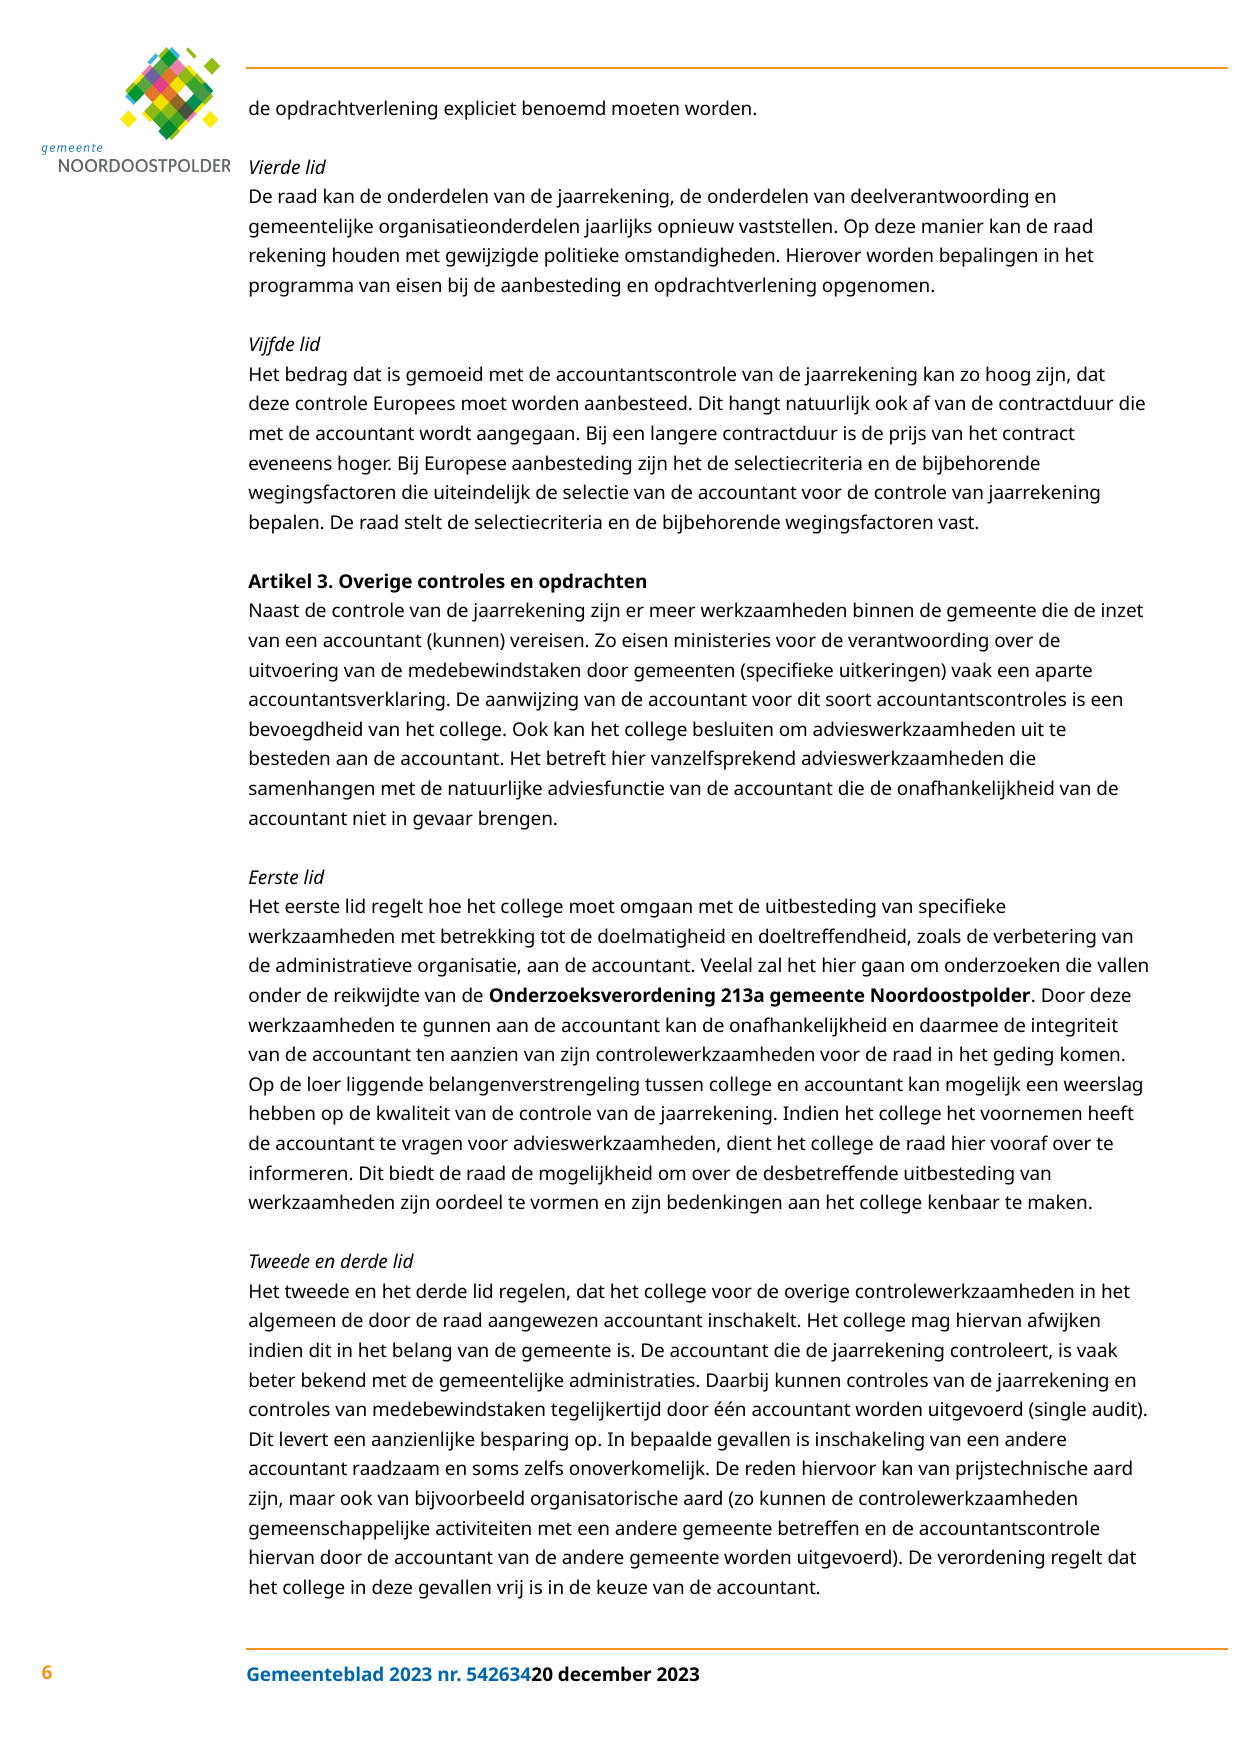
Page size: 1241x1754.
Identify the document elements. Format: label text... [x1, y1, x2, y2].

picture [41, 47, 231, 172]
text Het bedrag dat is gemoeid met de accountantscontrole van de jaarrekening kan zo hoog zijn, dat deze controle Europees moet worden aanbesteed. Dit hangt natuurlijk ook af van de contractduur die met de accountant wordt aangegaan. Bij een langere contractduur is de prijs van het contract eveneens hoger. Bij Europese aanbesteding zijn het de selectiecriteria en de bijbehorende wegingsfactoren die uiteindelijk de selectie van de accountant voor de controle van jaarrekening bepalen. De raad stelt de selectiecriteria en de bijbehorende wegingsfactoren vast. [248, 361, 1152, 535]
text Het eerste lid regelt hoe het college moet omgaan met de uitbesteding van specifieke werkzaamheden met betrekking tot de doelmatigheid en doeltreffendheid, zoals de verbetering van de administratieve organisatie, aan de accountant. Veelal zal het hier gaan om onderzoeken die vallen onder de reikwijdte van de Onderzoeksverordening 213a gemeente Noordoostpolder. Door deze werkzaamheden te gunnen aan de accountant kan de onafhankelijkheid en daarmee de integriteit van de accountant ten aanzien van zijn controlewerkzaamheden voor de raad in het geding komen. Op de loer liggende belangenverstrengeling tussen college en accountant kan mogelijk een weerslag hebben op de kwaliteit van de controle van de jaarrekening. Indien het college het voornemen heeft de accountant te vragen voor advieswerkzaamheden, dient het college de raad hier vooraf over te informeren. Dit biedt de raad de mogelijkheid om over de desbetreffende uitbesteding van werkzaamheden zijn oordeel te vormen en zijn bedenkingen aan het college kenbaar te maken. [248, 893, 1152, 1215]
text de opdrachtverlening expliciet benoemd moeten worden. [248, 95, 1152, 121]
text Tweede en derde lid [248, 1248, 1152, 1274]
text Artikel 3. Overige controles en opdrachten [248, 568, 1152, 594]
text Naast de controle van de jaarrekening zijn er meer werkzaamheden binnen de gemeente die de inzet van een accountant (kunnen) vereisen. Zo eisen ministeries voor de verantwoording over de uitvoering van de medebewindstaken door gemeenten (specifieke uitkeringen) vaak een aparte accountantsverklaring. De aanwijzing van de accountant voor dit soort accountantscontroles is een bevoegdheid van het college. Ook kan het college besluiten om advieswerkzaamheden uit te besteden aan de accountant. Het betreft hier vanzelfsprekend advieswerkzaamheden die samenhangen met de natuurlijke adviesfunctie van de accountant die de onafhankelijkheid van de accountant niet in gevaar brengen. [248, 598, 1152, 831]
text Vijfde lid [248, 331, 1152, 357]
text Vierde lid [248, 154, 1152, 180]
text Eerste lid [248, 864, 1152, 890]
text De raad kan de onderdelen van de jaarrekening, de onderdelen van deelverantwoording en gemeentelijke organisatieonderdelen jaarlijks opnieuw vaststellen. Op deze manier kan de raad rekening houden met gewijzigde politieke omstandigheden. Hierover worden bepalingen in het programma van eisen bij de aanbesteding en opdrachtverlening opgenomen. [248, 183, 1152, 298]
text Het tweede en het derde lid regelen, dat het college voor de overige controlewerkzaamheden in het algemeen de door de raad aangewezen accountant inschakelt. Het college mag hiervan afwijken indien dit in het belang van de gemeente is. De accountant die de jaarrekening controleert, is vaak beter bekend met de gemeentelijke administraties. Daarbij kunnen controles van de jaarrekening en controles van medebewindstaken tegelijkertijd door één accountant worden uitgevoerd (single audit). Dit levert een aanzienlijke besparing op. In bepaalde gevallen is inschakeling van een andere accountant raadzaam en soms zelfs onoverkomelijk. De reden hiervoor kan van prijstechnische aard zijn, maar ook van bijvoorbeeld organisatorische aard (zo kunnen de controlewerkzaamheden gemeenschappelijke activiteiten met een andere gemeente betreffen en de accountantscontrole hiervan door de accountant van de andere gemeente worden uitgevoerd). De verordening regelt dat het college in deze gevallen vrij is in de keuze van de accountant. [248, 1278, 1152, 1600]
